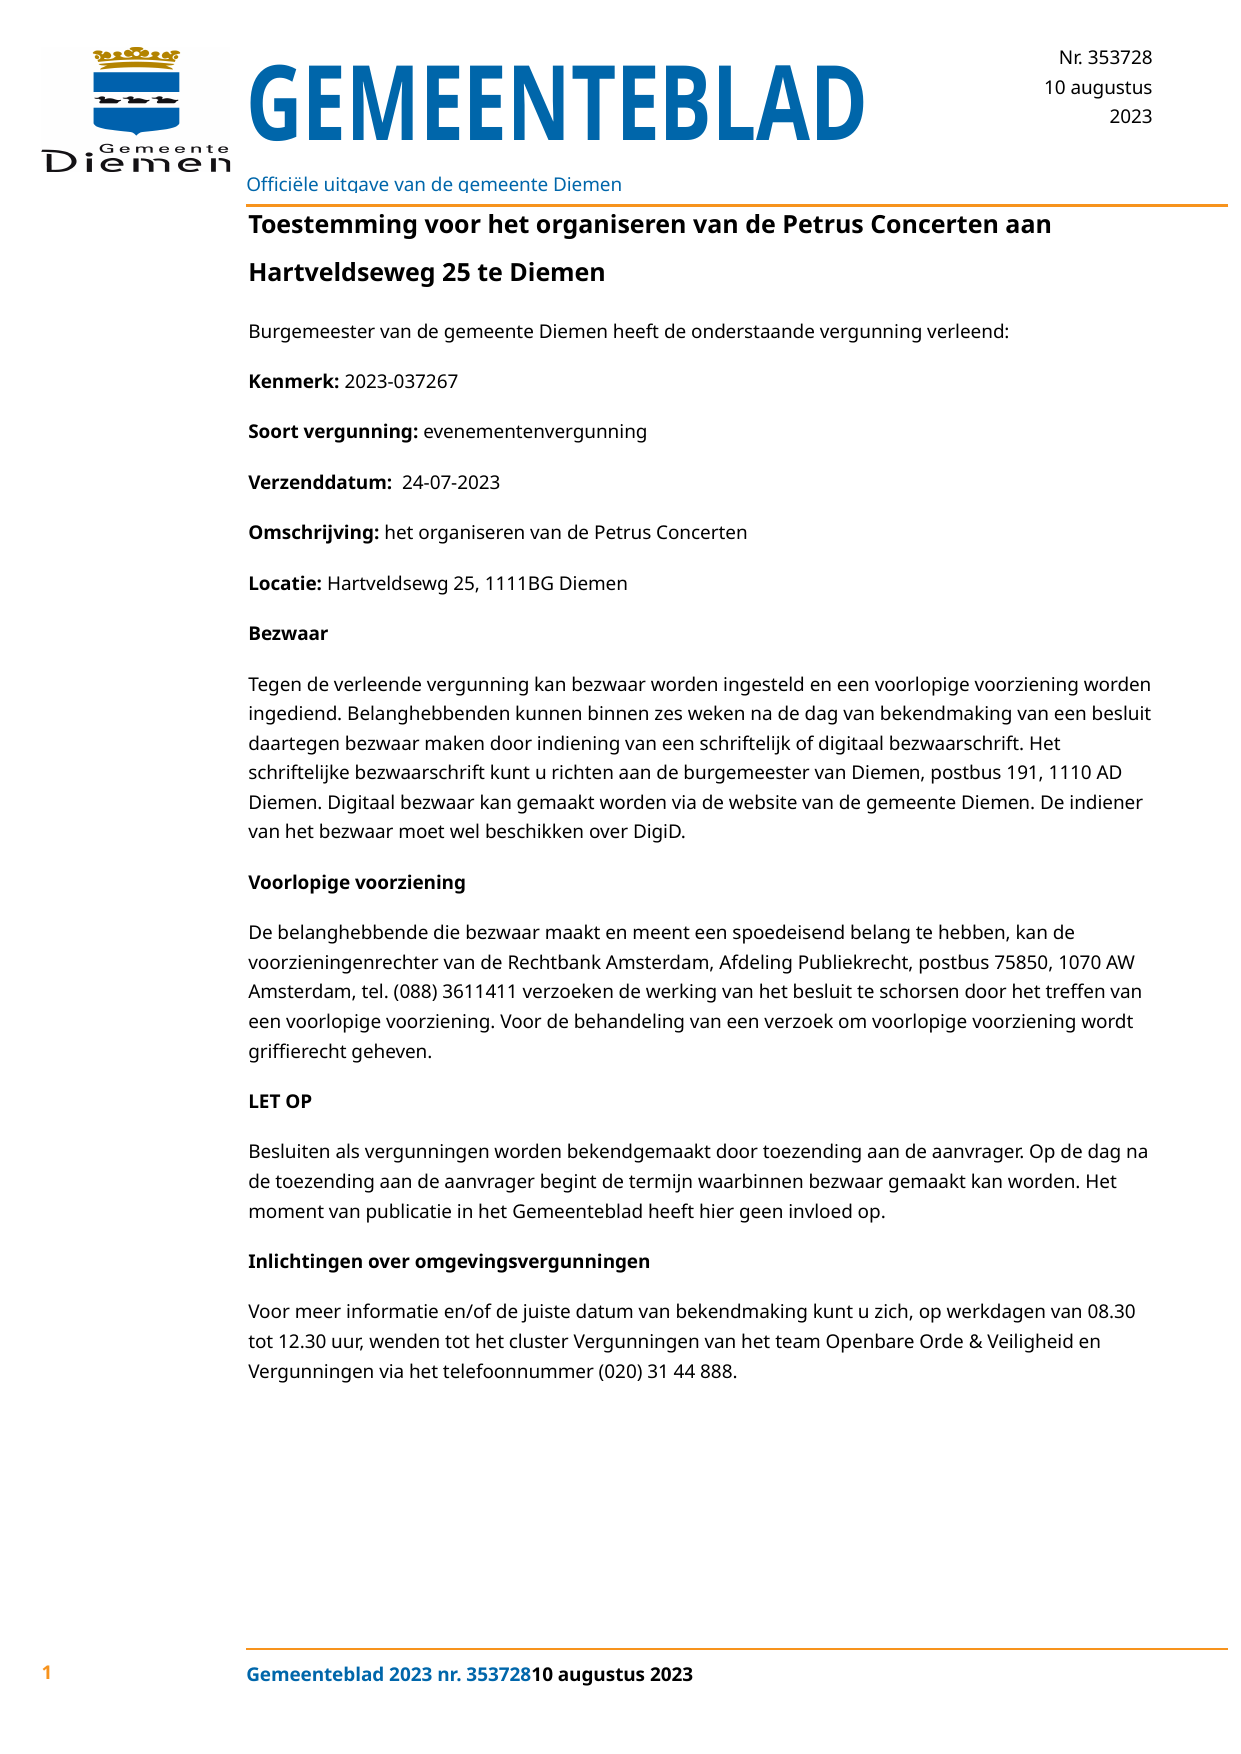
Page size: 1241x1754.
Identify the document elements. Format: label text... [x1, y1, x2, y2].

text Besluiten als vergunningen worden bekendgemaakt door toezending aan de aanvrager. Op de dag na de toezending aan de aanvrager begint de termijn waarbinnen bezwaar gemaakt kan worden. Het moment van publicatie in het Gemeenteblad heeft hier geen invloed op. [248, 1139, 1152, 1224]
text Bezwaar [248, 620, 1152, 646]
picture [41, 47, 231, 172]
text LET OP [248, 1088, 1152, 1114]
text Inlichtingen over omgevingsvergunningen [248, 1248, 1152, 1274]
text Locatie: Hartveldsewg 25, 1111BG Diemen [248, 570, 1152, 596]
text Tegen de verleende vergunning kan bezwaar worden ingesteld en een voorlopige voorziening worden ingediend. Belanghebbenden kunnen binnen zes weken na de dag van bekendmaking van een besluit daartegen bezwaar maken door indiening van een schriftelijk of digitaal bezwaarschrift. Het schriftelijke bezwaarschrift kunt u richten aan de burgemeester van Diemen, postbus 191, 1110 AD Diemen. Digitaal bezwaar kan gemaakt worden via de website van de gemeente Diemen. De indiener van het bezwaar moet wel beschikken over DigiD. [248, 671, 1152, 844]
text Verzenddatum: 24-07-2023 [248, 469, 1152, 495]
text Burgemeester van de gemeente Diemen heeft de onderstaande vergunning verleend: [248, 318, 1152, 344]
text Toestemming voor het organiseren van de Petrus Concerten aan Hartveldseweg 25 te Diemen [248, 207, 1152, 288]
text Voor meer informatie en/of de juiste datum van bekendmaking kunt u zich, op werkdagen van 08.30 tot 12.30 uur, wenden tot het cluster Vergunningen van het team Openbare Orde & Veiligheid en Vergunningen via het telefoonnummer (020) 31 44 888. [248, 1299, 1152, 1384]
text Kenmerk: 2023-037267 [248, 368, 1152, 394]
text Omschrijving: het organiseren van de Petrus Concerten [248, 519, 1152, 545]
text Soort vergunning: evenementenvergunning [248, 419, 1152, 444]
text Voorlopige voorziening [248, 869, 1152, 895]
text De belanghebbende die bezwaar maakt en meent een spoedeisend belang te hebben, kan de voorzieningenrechter van de Rechtbank Amsterdam, Afdeling Publiekrecht, postbus 75850, 1070 AW Amsterdam, tel. (088) 3611411 verzoeken de werking van het besluit te schorsen door het treffen van een voorlopige voorziening. Voor de behandeling van een verzoek om voorlopige voorziening wordt griffierecht geheven. [248, 919, 1152, 1064]
